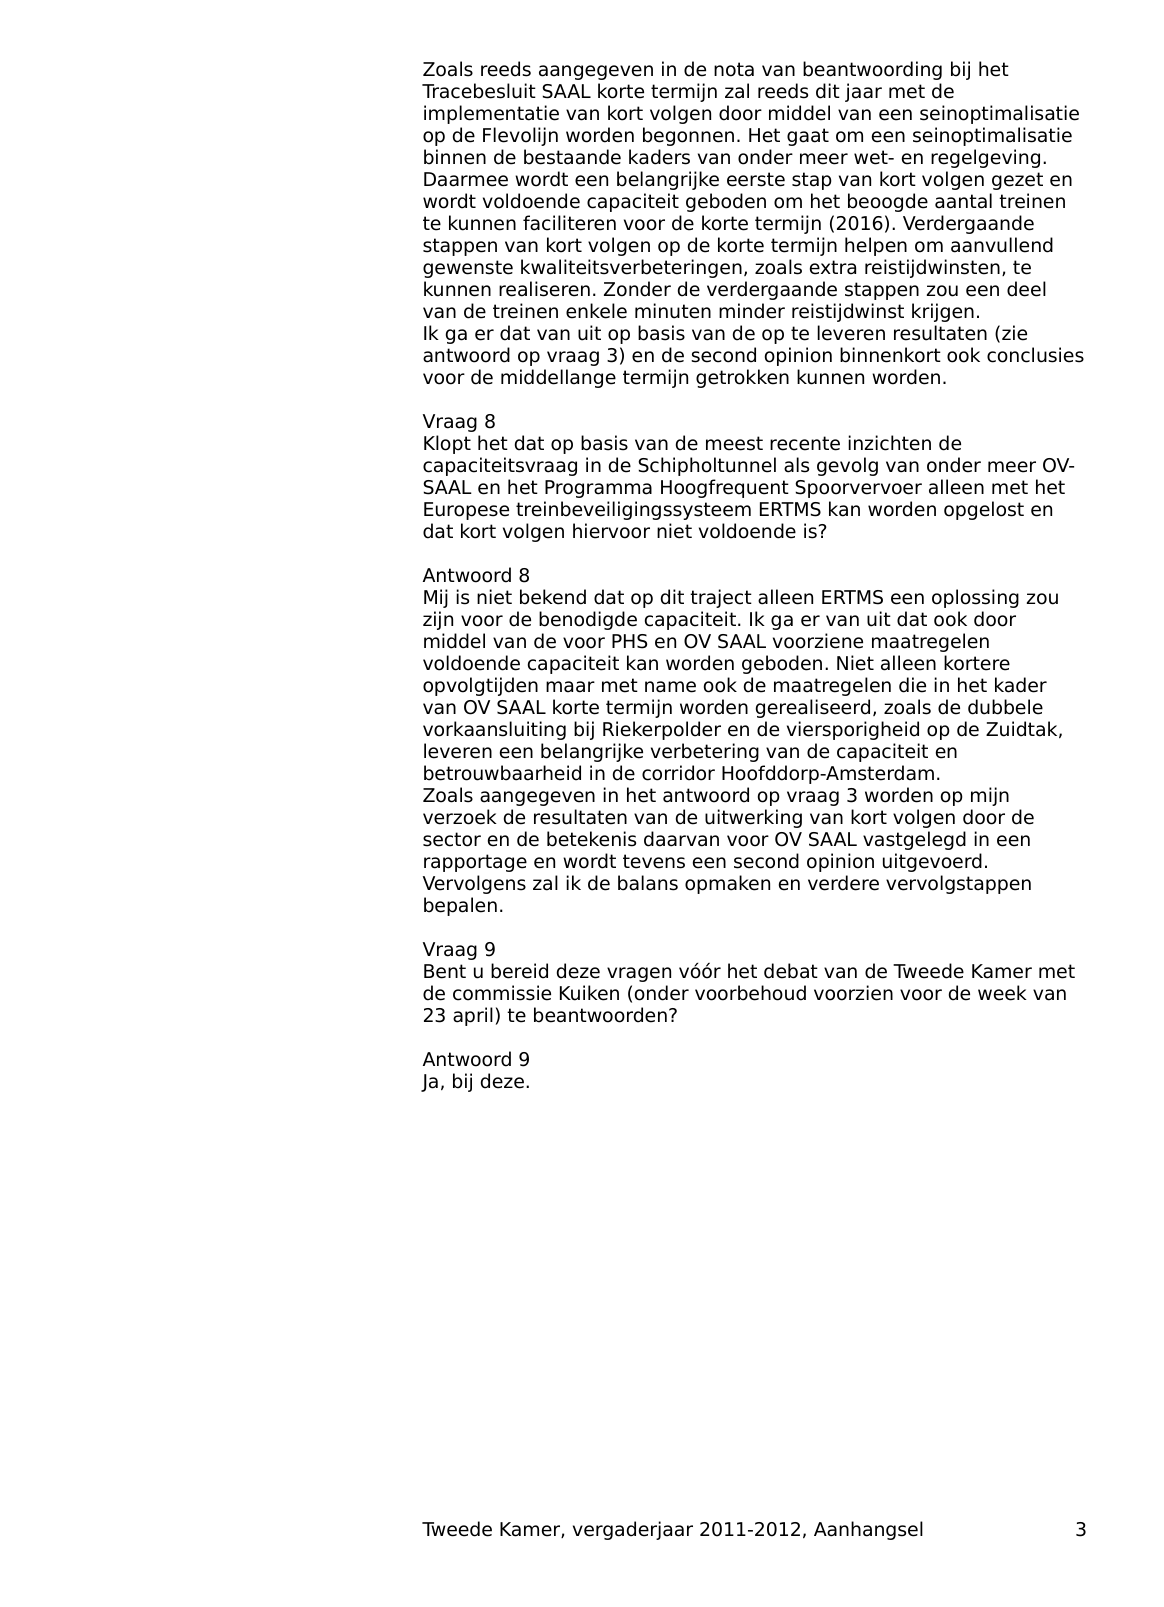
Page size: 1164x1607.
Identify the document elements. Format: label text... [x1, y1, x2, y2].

text Mij is niet bekend dat op dit traject alleen ERTMS een oplossing zou zijn voor de benodigde capaciteit. Ik ga er van uit dat ook door middel van de voor PHS en OV SAAL voorziene maatregelen voldoende capaciteit kan worden geboden. Niet alleen kortere opvolgtijden maar met name ook de maatregelen die in het kader van OV SAAL korte termijn worden gerealiseerd, zoals de dubbele vorkaansluiting bij Riekerpolder en de viersporigheid op de Zuidtak, leveren een belangrijke verbetering van de capaciteit en betrouwbaarheid in de corridor Hoofddorp-Amsterdam. [422, 587, 1087, 785]
text Antwoord 8 [422, 565, 1087, 587]
text Vraag 8 [422, 411, 1087, 433]
text Ja, bij deze. [422, 1071, 1087, 1093]
text Zoals reeds aangegeven in de nota van beantwoording bij het Tracebesluit SAAL korte termijn zal reeds dit jaar met de implementatie van kort volgen door middel van een seinoptimalisatie op de Flevolijn worden begonnen. Het gaat om een seinoptimalisatie binnen de bestaande kaders van onder meer wet- en regelgeving. Daarmee wordt een belangrijke eerste stap van kort volgen gezet en wordt voldoende capaciteit geboden om het beoogde aantal treinen te kunnen faciliteren voor de korte termijn (2016). Verdergaande stappen van kort volgen op de korte termijn helpen om aanvullend gewenste kwaliteitsverbeteringen, zoals extra reistijdwinsten, te kunnen realiseren. Zonder de verdergaande stappen zou een deel van de treinen enkele minuten minder reistijdwinst krijgen. [422, 59, 1087, 323]
text Antwoord 9 [422, 1049, 1087, 1071]
text Vraag 9 [422, 939, 1087, 961]
text Bent u bereid deze vragen vóór het debat van de Tweede Kamer met de commissie Kuiken (onder voorbehoud voorzien voor de week van 23 april) te beantwoorden? [422, 961, 1087, 1027]
text Klopt het dat op basis van de meest recente inzichten de capaciteitsvraag in de Schipholtunnel als gevolg van onder meer OV-SAAL en het Programma Hoogfrequent Spoorvervoer alleen met het Europese treinbeveiligingssysteem ERTMS kan worden opgelost en dat kort volgen hiervoor niet voldoende is? [422, 433, 1087, 543]
text Ik ga er dat van uit op basis van de op te leveren resultaten (zie antwoord op vraag 3) en de second opinion binnenkort ook conclusies voor de middellange termijn getrokken kunnen worden. [422, 323, 1087, 389]
text Zoals aangegeven in het antwoord op vraag 3 worden op mijn verzoek de resultaten van de uitwerking van kort volgen door de sector en de betekenis daarvan voor OV SAAL vastgelegd in een rapportage en wordt tevens een second opinion uitgevoerd. Vervolgens zal ik de balans opmaken en verdere vervolgstappen bepalen. [422, 785, 1087, 917]
